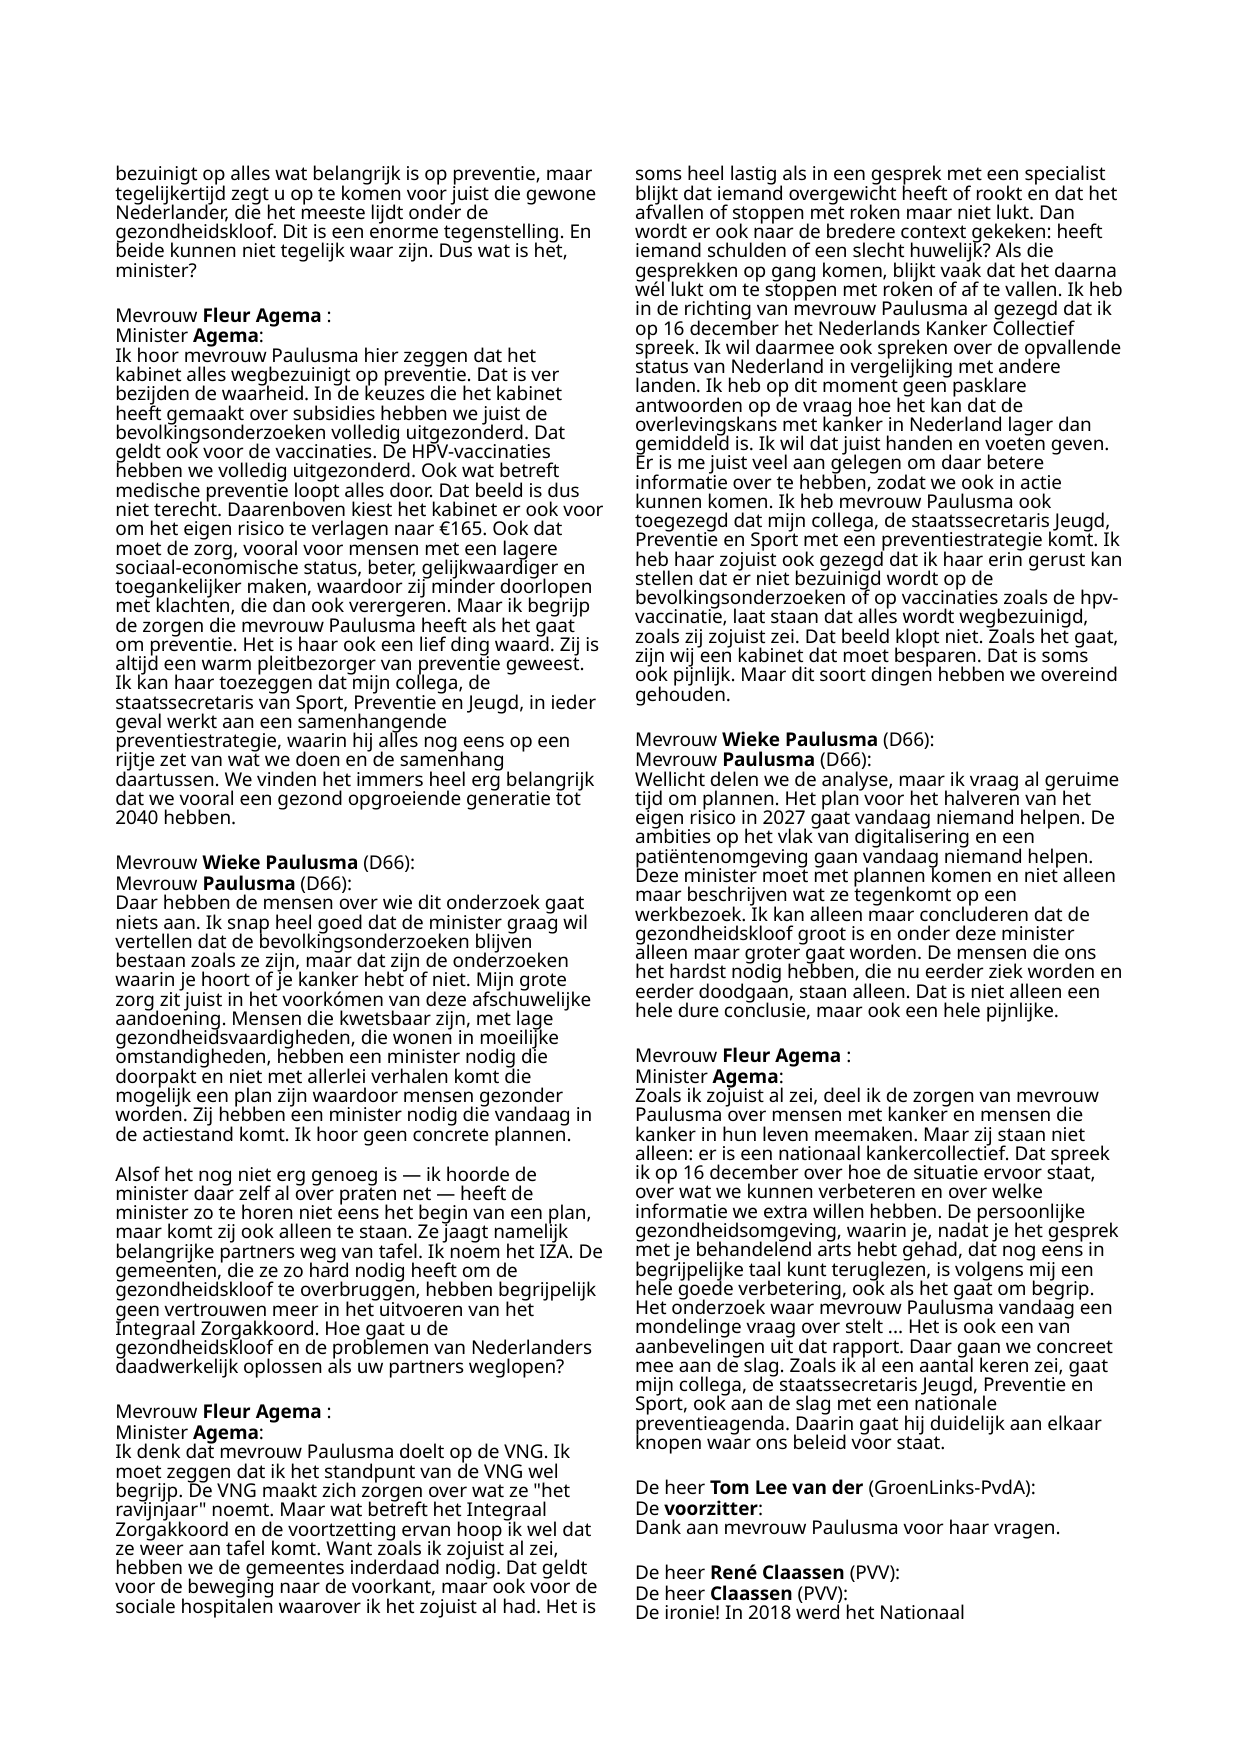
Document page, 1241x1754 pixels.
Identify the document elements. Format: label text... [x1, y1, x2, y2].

text Minister Agema: [115, 327, 605, 347]
text Mevrouw Paulusma (D66): [115, 875, 605, 894]
text Alsof het nog niet erg genoeg is — ik hoorde de minister daar zelf al over praten net — heeft de minister zo te horen niet eens het begin van een plan, maar komt zij ook alleen te staan. Ze jaagt namelijk belangrijke partners weg van tafel. Ik noem het IZA. De gemeenten, die ze zo hard nodig heeft om de gezondheidskloof te overbruggen, hebben begrijpelijk geen vertrouwen meer in het uitvoeren van het Integraal Zorgakkoord. Hoe gaat u de gezondheidskloof en de problemen van Nederlanders daadwerkelijk oplossen als uw partners weglopen? [115, 1166, 605, 1378]
text Dank aan mevrouw Paulusma voor haar vragen. [635, 1519, 1125, 1538]
text Mevrouw Fleur Agema : [115, 1398, 605, 1424]
text De ironie! In 2018 werd het Nationaal [635, 1604, 1125, 1623]
text Minister Agema: [635, 1068, 1125, 1087]
text bezuinigt op alles wat belangrijk is op preventie, maar tegelijkertijd zegt u op te komen voor juist die gewone Nederlander, die het meeste lijdt onder de gezondheidskloof. Dit is een enorme tegenstelling. En beide kunnen niet tegelijk waar zijn. Dus wat is het, minister? [115, 165, 605, 281]
text Wellicht delen we de analyse, maar ik vraag al geruime tijd om plannen. Het plan voor het halveren van het eigen risico in 2027 gaat vandaag niemand helpen. De ambities op het vlak van digitalisering en een patiëntenomgeving gaan vandaag niemand helpen. Deze minister moet met plannen komen en niet alleen maar beschrijven wat ze tegenkomt op een werkbezoek. Ik kan alleen maar concluderen dat de gezondheidskloof groot is en onder deze minister alleen maar groter gaat worden. De mensen die ons het hardst nodig hebben, die nu eerder ziek worden en eerder doodgaan, staan alleen. Dat is niet alleen een hele dure conclusie, maar ook een hele pijnlijke. [635, 771, 1125, 1021]
text soms heel lastig als in een gesprek met een specialist blijkt dat iemand overgewicht heeft of rookt en dat het afvallen of stoppen met roken maar niet lukt. Dan wordt er ook naar de bredere context gekeken: heeft iemand schulden of een slecht huwelijk? Als die gesprekken op gang komen, blijkt vaak dat het daarna wél lukt om te stoppen met roken of af te vallen. Ik heb in de richting van mevrouw Paulusma al gezegd dat ik op 16 december het Nederlands Kanker Collectief spreek. Ik wil daarmee ook spreken over de opvallende status van Nederland in vergelijking met andere landen. Ik heb op dit moment geen pasklare antwoorden op de vraag hoe het kan dat de overlevingskans met kanker in Nederland lager dan gemiddeld is. Ik wil dat juist handen en voeten geven. Er is me juist veel aan gelegen om daar betere informatie over te hebben, zodat we ook in actie kunnen komen. Ik heb mevrouw Paulusma ook toegezegd dat mijn collega, de staatssecretaris Jeugd, Preventie en Sport met een preventiestrategie komt. Ik heb haar zojuist ook gezegd dat ik haar erin gerust kan stellen dat er niet bezuinigd wordt op de bevolkingsonderzoeken of op vaccinaties zoals de hpv-vaccinatie, laat staan dat alles wordt wegbezuinigd, zoals zij zojuist zei. Dat beeld klopt niet. Zoals het gaat, zijn wij een kabinet dat moet besparen. Dat is soms ook pijnlijk. Maar dit soort dingen hebben we overeind gehouden. [635, 165, 1125, 705]
text Mevrouw Wieke Paulusma (D66): [115, 849, 605, 875]
text Mevrouw Wieke Paulusma (D66): [635, 726, 1125, 751]
text Ik hoor mevrouw Paulusma hier zeggen dat het kabinet alles wegbezuinigt op preventie. Dat is ver bezijden de waarheid. In de keuzes die het kabinet heeft gemaakt over subsidies hebben we juist de bevolkingsonderzoeken volledig uitgezonderd. Dat geldt ook voor de vaccinaties. De HPV-vaccinaties hebben we volledig uitgezonderd. Ook wat betreft medische preventie loopt alles door. Dat beeld is dus niet terecht. Daarenboven kiest het kabinet er ook voor om het eigen risico te verlagen naar €165. Ook dat moet de zorg, vooral voor mensen met een lagere sociaal-economische status, beter, gelijkwaardiger en toegankelijker maken, waardoor zij minder doorlopen met klachten, die dan ook verergeren. Maar ik begrijp de zorgen die mevrouw Paulusma heeft als het gaat om preventie. Het is haar ook een lief ding waard. Zij is altijd een warm pleitbezorger van preventie geweest. Ik kan haar toezeggen dat mijn collega, de staatssecretaris van Sport, Preventie en Jeugd, in ieder geval werkt aan een samenhangende preventiestrategie, waarin hij alles nog eens op een rijtje zet van wat we doen en de samenhang daartussen. We vinden het immers heel erg belangrijk dat we vooral een gezond opgroeiende generatie tot 2040 hebben. [115, 347, 605, 828]
text Zoals ik zojuist al zei, deel ik de zorgen van mevrouw Paulusma over mensen met kanker en mensen die kanker in hun leven meemaken. Maar zij staan niet alleen: er is een nationaal kankercollectief. Dat spreek ik op 16 december over hoe de situatie ervoor staat, over wat we kunnen verbeteren en over welke informatie we extra willen hebben. De persoonlijke gezondheidsomgeving, waarin je, nadat je het gesprek met je behandelend arts hebt gehad, dat nog eens in begrijpelijke taal kunt teruglezen, is volgens mij een hele goede verbetering, ook als het gaat om begrip. Het onderzoek waar mevrouw Paulusma vandaag een mondelinge vraag over stelt ... Het is ook een van aanbevelingen uit dat rapport. Daar gaan we concreet mee aan de slag. Zoals ik al een aantal keren zei, gaat mijn collega, de staatssecretaris Jeugd, Preventie en Sport, ook aan de slag met een nationale preventieagenda. Daarin gaat hij duidelijk aan elkaar knopen waar ons beleid voor staat. [635, 1087, 1125, 1453]
text Minister Agema: [115, 1424, 605, 1443]
text Mevrouw Fleur Agema : [635, 1042, 1125, 1068]
text De heer Claassen (PVV): [635, 1585, 1125, 1604]
text De voorzitter: [635, 1500, 1125, 1519]
text De heer René Claassen (PVV): [635, 1559, 1125, 1585]
text De heer Tom Lee van der (GroenLinks-PvdA): [635, 1474, 1125, 1500]
text Daar hebben de mensen over wie dit onderzoek gaat niets aan. Ik snap heel goed dat de minister graag wil vertellen dat de bevolkingsonderzoeken blijven bestaan zoals ze zijn, maar dat zijn de onderzoeken waarin je hoort of je kanker hebt of niet. Mijn grote zorg zit juist in het voorkómen van deze afschuwelijke aandoening. Mensen die kwetsbaar zijn, met lage gezondheidsvaardigheden, die wonen in moeilijke omstandigheden, hebben een minister nodig die doorpakt en niet met allerlei verhalen komt die mogelijk een plan zijn waardoor mensen gezonder worden. Zij hebben een minister nodig die vandaag in de actiestand komt. Ik hoor geen concrete plannen. [115, 894, 605, 1145]
text Ik denk dat mevrouw Paulusma doelt op de VNG. Ik moet zeggen dat ik het standpunt van de VNG wel begrijp. De VNG maakt zich zorgen over wat ze "het ravijnjaar" noemt. Maar wat betreft het Integraal Zorgakkoord en de voortzetting ervan hoop ik wel dat ze weer aan tafel komt. Want zoals ik zojuist al zei, hebben we de gemeentes inderdaad nodig. Dat geldt voor de beweging naar de voorkant, maar ook voor de sociale hospitalen waarover ik het zojuist al had. Het is [115, 1443, 605, 1617]
text Mevrouw Fleur Agema : [115, 302, 605, 327]
text Mevrouw Paulusma (D66): [635, 751, 1125, 771]
